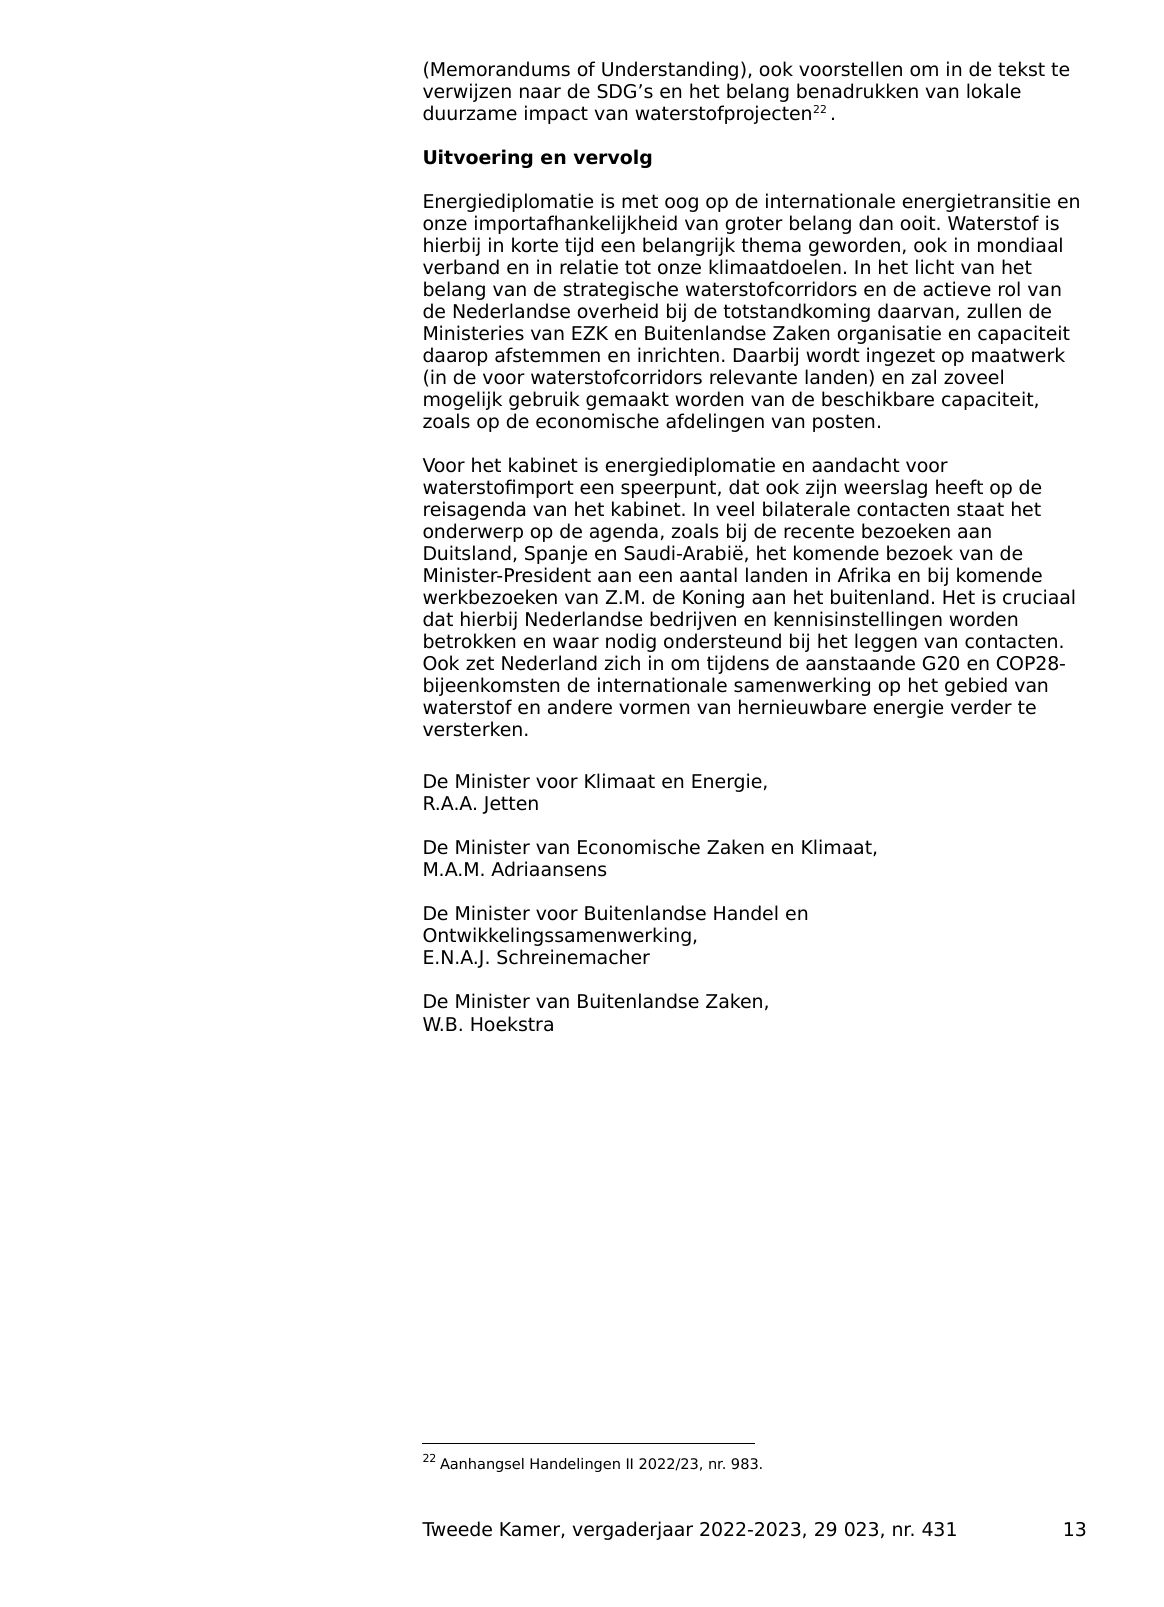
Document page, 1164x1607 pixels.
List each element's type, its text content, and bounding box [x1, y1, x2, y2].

text De Minister van Economische Zaken en Klimaat, M.A.M. Adriaansens [422, 837, 1087, 881]
text Energiediplomatie is met oog op de internationale energietransitie en onze importafhankelijkheid van groter belang dan ooit. Waterstof is hierbij in korte tijd een belangrijk thema geworden, ook in mondiaal verband en in relatie tot onze klimaatdoelen. In het licht van het belang van de strategische waterstofcorridors en de actieve rol van de Nederlandse overheid bij de totstandkoming daarvan, zullen de Ministeries van EZK en Buitenlandse Zaken organisatie en capaciteit daarop afstemmen en inrichten. Daarbij wordt ingezet op maatwerk (in de voor waterstofcorridors relevante landen) en zal zoveel mogelijk gebruik gemaakt worden van de beschikbare capaciteit, zoals op de economische afdelingen van posten. [422, 191, 1087, 433]
text De Minister voor Buitenlandse Handel en Ontwikkelingssamenwerking, E.N.A.J. Schreinemacher [422, 903, 1087, 969]
text De Minister van Buitenlandse Zaken, W.B. Hoekstra [422, 991, 1087, 1035]
text Voor het kabinet is energiediplomatie en aandacht voor waterstofimport een speerpunt, dat ook zijn weerslag heeft op de reisagenda van het kabinet. In veel bilaterale contacten staat het onderwerp op de agenda, zoals bij de recente bezoeken aan Duitsland, Spanje en Saudi-Arabië, het komende bezoek van de Minister-President aan een aantal landen in Afrika en bij komende werkbezoeken van Z.M. de Koning aan het buitenland. Het is cruciaal dat hierbij Nederlandse bedrijven en kennisinstellingen worden betrokken en waar nodig ondersteund bij het leggen van contacten. Ook zet Nederland zich in om tijdens de aanstaande G20 en COP28-bijeenkomsten de internationale samenwerking op het gebied van waterstof en andere vormen van hernieuwbare energie verder te versterken. [422, 455, 1087, 741]
text Aanhangsel Handelingen II 2022/23, nr. 983. [422, 1452, 1087, 1474]
text (Memorandums of Understanding), ook voorstellen om in de tekst te verwijzen naar de SDG’s en het belang benadrukken van lokale duurzame impact van waterstofprojecten. [422, 59, 1087, 125]
text De Minister voor Klimaat en Energie, R.A.A. Jetten [422, 771, 1087, 815]
subtitle Uitvoering en vervolg [422, 147, 1087, 169]
